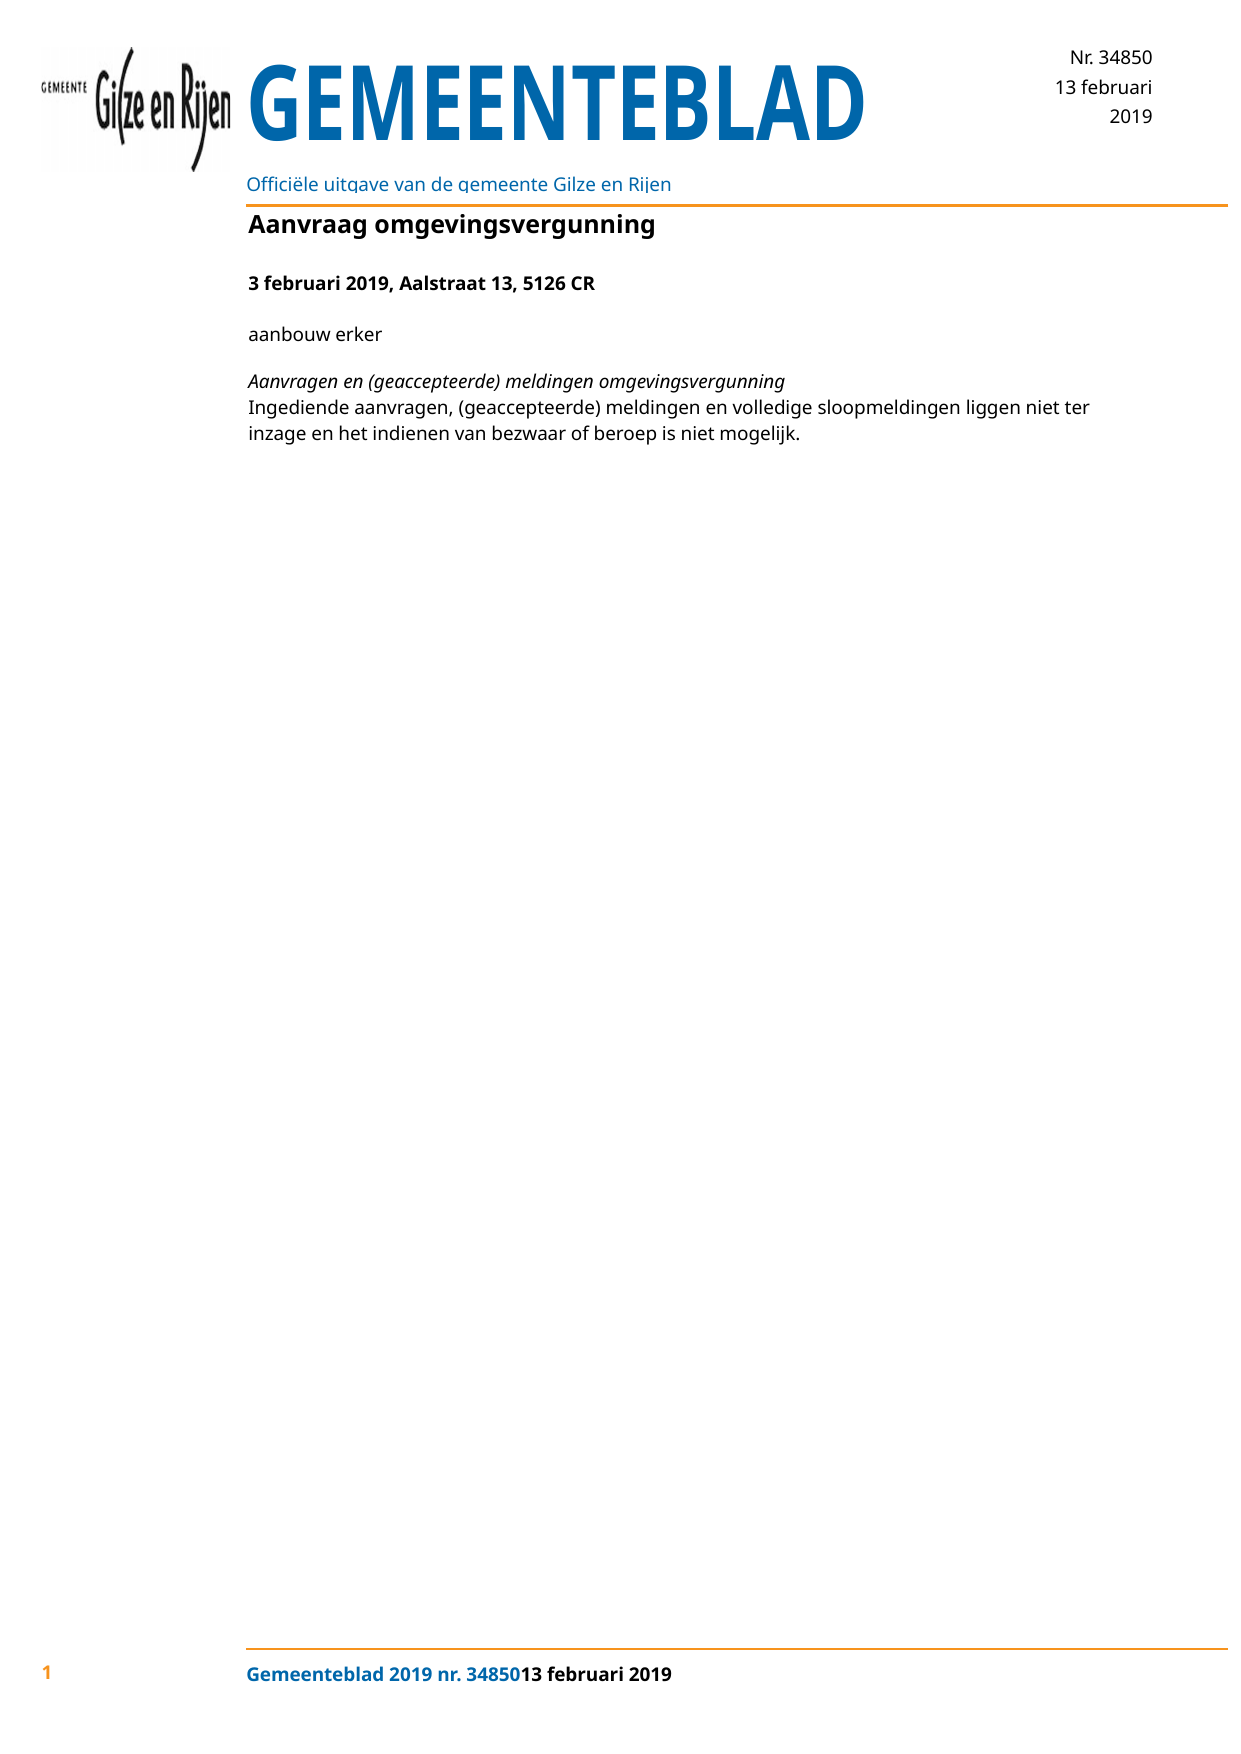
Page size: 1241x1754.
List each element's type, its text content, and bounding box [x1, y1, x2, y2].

text Aanvragen en (geaccepteerde) meldingen omgevingsvergunning [248, 368, 1152, 394]
text Ingediende aanvragen, (geaccepteerde) meldingen en volledige sloopmeldingen liggen niet ter inzage en het indienen van bezwaar of beroep is niet mogelijk. [248, 394, 1152, 446]
text Aanvraag omgevingsvergunning [248, 207, 1152, 241]
text aanbouw erker [248, 321, 1152, 346]
text 3 februari 2019, Aalstraat 13, 5126 CR [248, 270, 1152, 296]
picture [41, 47, 231, 172]
